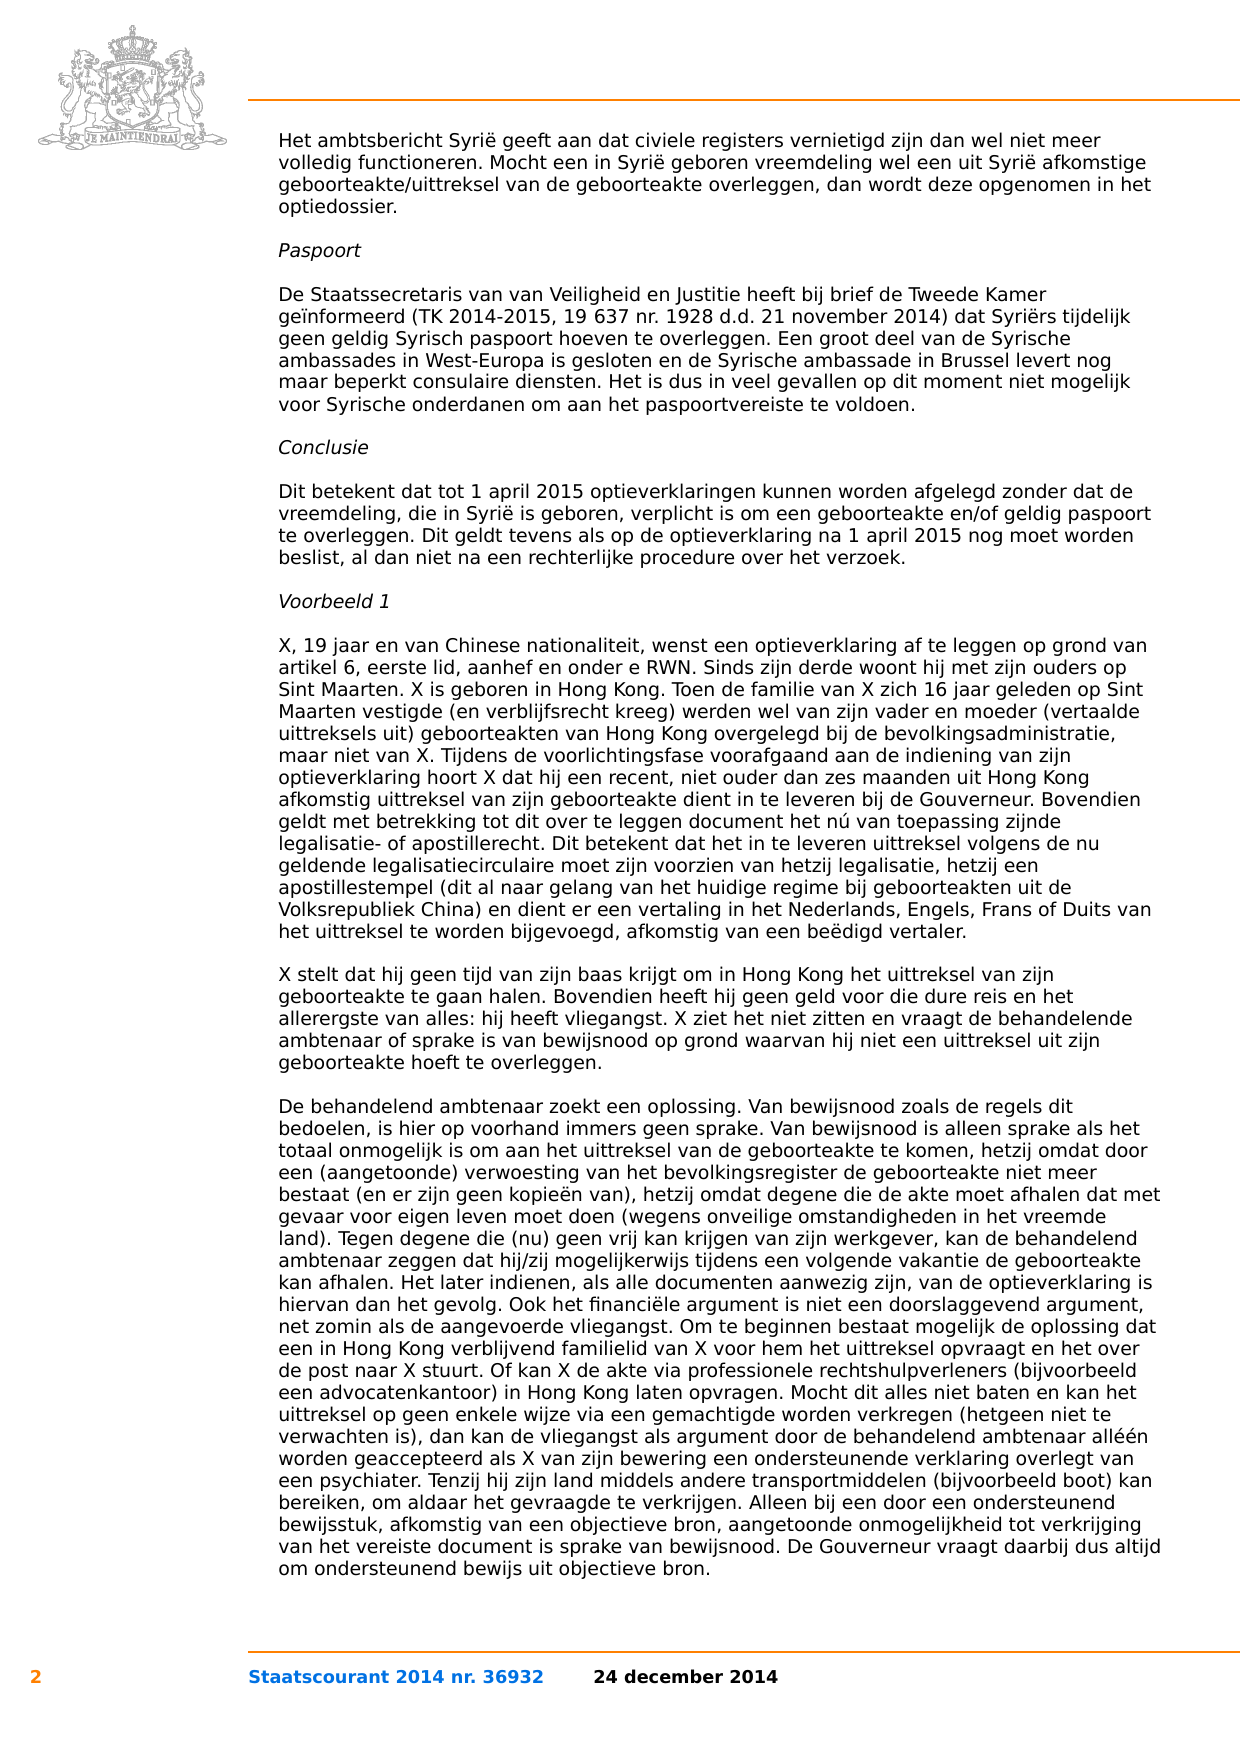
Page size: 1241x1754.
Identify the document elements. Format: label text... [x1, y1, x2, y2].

text X, 19 jaar en van Chinese nationaliteit, wenst een optieverklaring af te leggen op grond van artikel 6, eerste lid, aanhef en onder e RWN. Sinds zijn derde woont hij met zijn ouders op Sint Maarten. X is geboren in Hong Kong. Toen de familie van X zich 16 jaar geleden op Sint Maarten vestigde (en verblijfsrecht kreeg) werden wel van zijn vader en moeder (vertaalde uittreksels uit) geboorteakten van Hong Kong overgelegd bij de bevolkingsadministratie, maar niet van X. Tijdens de voorlichtingsfase voorafgaand aan de indiening van zijn optieverklaring hoort X dat hij een recent, niet ouder dan zes maanden uit Hong Kong afkomstig uittreksel van zijn geboorteakte dient in te leveren bij de Gouverneur. Bovendien geldt met betrekking tot dit over te leggen document het nú van toepassing zijnde legalisatie- of apostillerecht. Dit betekent dat het in te leveren uittreksel volgens de nu geldende legalisatiecirculaire moet zijn voorzien van hetzij legalisatie, hetzij een apostillestempel (dit al naar gelang van het huidige regime bij geboorteakten uit de Volksrepubliek China) en dient er een vertaling in het Nederlands, Engels, Frans of Duits van het uittreksel te worden bijgevoegd, afkomstig van een beëdigd vertaler. [278, 635, 1163, 942]
text Het ambtsbericht Syrië geeft aan dat civiele registers vernietigd zijn dan wel niet meer volledig functioneren. Mocht een in Syrië geboren vreemdeling wel een uit Syrië afkomstige geboorteakte/uittreksel van de geboorteakte overleggen, dan wordt deze opgenomen in het optiedossier. [278, 130, 1163, 218]
subtitle Conclusie [278, 437, 1163, 459]
text De behandelend ambtenaar zoekt een oplossing. Van bewijsnood zoals de regels dit bedoelen, is hier op voorhand immers geen sprake. Van bewijsnood is alleen sprake als het totaal onmogelijk is om aan het uittreksel van de geboorteakte te komen, hetzij omdat door een (aangetoonde) verwoesting van het bevolkingsregister de geboorteakte niet meer bestaat (en er zijn geen kopieën van), hetzij omdat degene die de akte moet afhalen dat met gevaar voor eigen leven moet doen (wegens onveilige omstandigheden in het vreemde land). Tegen degene die (nu) geen vrij kan krijgen van zijn werkgever, kan de behandelend ambtenaar zeggen dat hij/zij mogelijkerwijs tijdens een volgende vakantie de geboorteakte kan afhalen. Het later indienen, als alle documenten aanwezig zijn, van de optieverklaring is hiervan dan het gevolg. Ook het financiële argument is niet een doorslaggevend argument, net zomin als de aangevoerde vliegangst. Om te beginnen bestaat mogelijk de oplossing dat een in Hong Kong verblijvend familielid van X voor hem het uittreksel opvraagt en het over de post naar X stuurt. Of kan X de akte via professionele rechtshulpverleners (bijvoorbeeld een advocatenkantoor) in Hong Kong laten opvragen. Mocht dit alles niet baten en kan het uittreksel op geen enkele wijze via een gemachtigde worden verkregen (hetgeen niet te verwachten is), dan kan de vliegangst als argument door de behandelend ambtenaar alléén worden geaccepteerd als X van zijn bewering een ondersteunende verklaring overlegt van een psychiater. Tenzij hij zijn land middels andere transportmiddelen (bijvoorbeeld boot) kan bereiken, om aldaar het gevraagde te verkrijgen. Alleen bij een door een ondersteunend bewijsstuk, afkomstig van een objectieve bron, aangetoonde onmogelijkheid tot verkrijging van het vereiste document is sprake van bewijsnood. De Gouverneur vraagt daarbij dus altijd om ondersteunend bewijs uit objectieve bron. [278, 1096, 1163, 1580]
text X stelt dat hij geen tijd van zijn baas krijgt om in Hong Kong het uittreksel van zijn geboorteakte te gaan halen. Bovendien heeft hij geen geld voor die dure reis en het allerergste van alles: hij heeft vliegangst. X ziet het niet zitten en vraagt de behandelende ambtenaar of sprake is van bewijsnood op grond waarvan hij niet een uittreksel uit zijn geboorteakte hoeft te overleggen. [278, 964, 1163, 1074]
subtitle Paspoort [278, 240, 1163, 262]
subtitle Voorbeeld 1 [278, 591, 1163, 613]
picture [38, 25, 227, 150]
text Dit betekent dat tot 1 april 2015 optieverklaringen kunnen worden afgelegd zonder dat de vreemdeling, die in Syrië is geboren, verplicht is om een geboorteakte en/of geldig paspoort te overleggen. Dit geldt tevens als op de optieverklaring na 1 april 2015 nog moet worden beslist, al dan niet na een rechterlijke procedure over het verzoek. [278, 481, 1163, 569]
text De Staatssecretaris van van Veiligheid en Justitie heeft bij brief de Tweede Kamer geïnformeerd (TK 2014-2015, 19 637 nr. 1928 d.d. 21 november 2014) dat Syriërs tijdelijk geen geldig Syrisch paspoort hoeven te overleggen. Een groot deel van de Syrische ambassades in West-Europa is gesloten en de Syrische ambassade in Brussel levert nog maar beperkt consulaire diensten. Het is dus in veel gevallen op dit moment niet mogelijk voor Syrische onderdanen om aan het paspoortvereiste te voldoen. [278, 283, 1163, 415]
